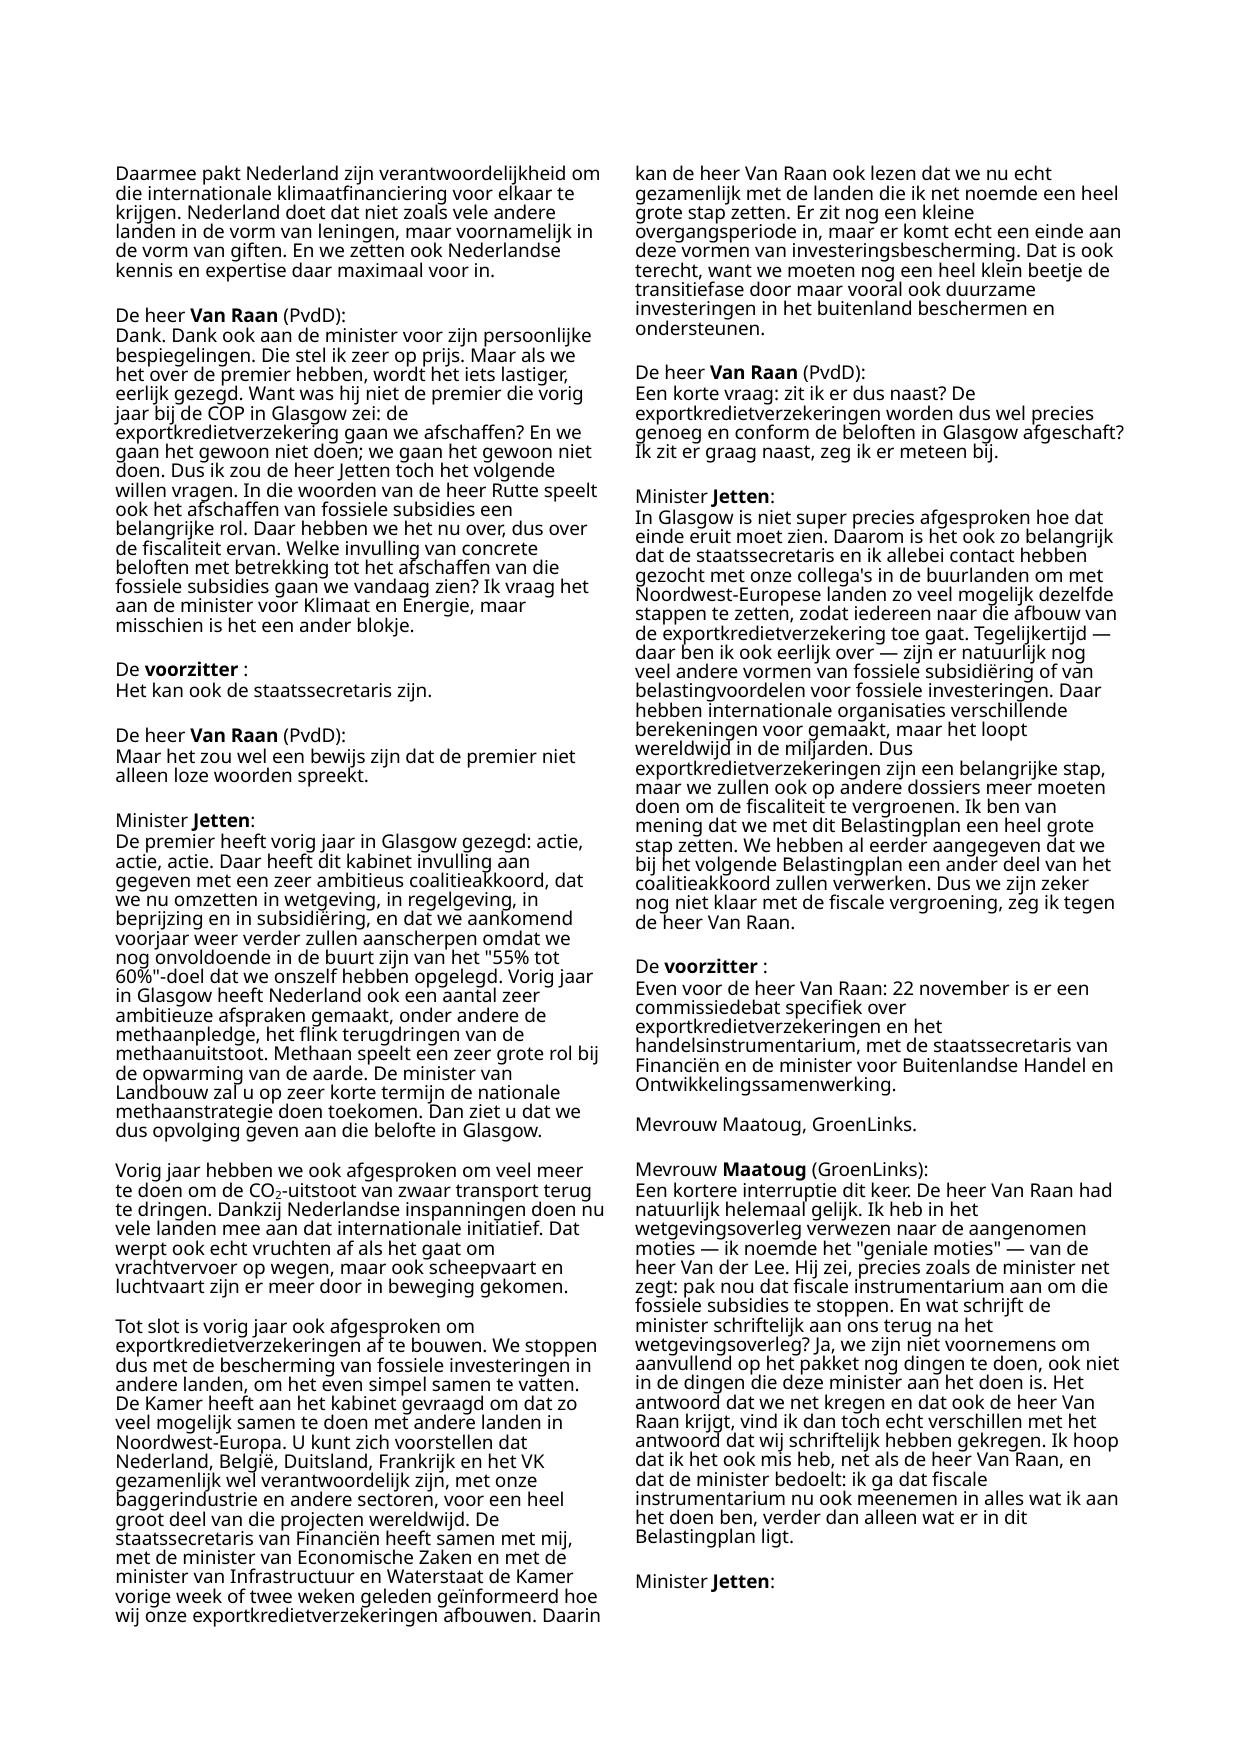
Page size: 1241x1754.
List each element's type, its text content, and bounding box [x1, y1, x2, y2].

text De heer Van Raan (PvdD): [115, 302, 605, 327]
text De heer Van Raan (PvdD): [635, 359, 1125, 385]
text De voorzitter : [635, 954, 1125, 979]
text In Glasgow is niet super precies afgesproken hoe dat einde eruit moet zien. Daarom is het ook zo belangrijk dat de staatssecretaris en ik allebei contact hebben gezocht met onze collega's in de buurlanden om met Noordwest-Europese landen zo veel mogelijk dezelfde stappen te zetten, zodat iedereen naar die afbouw van de exportkredietverzekering toe gaat. Tegelijkertijd — daar ben ik ook eerlijk over — zijn er natuurlijk nog veel andere vormen van fossiele subsidiëring of van belastingvoordelen voor fossiele investeringen. Daar hebben internationale organisaties verschillende berekeningen voor gemaakt, maar het loopt wereldwijd in de miljarden. Dus exportkredietverzekeringen zijn een belangrijke stap, maar we zullen ook op andere dossiers meer moeten doen om de fiscaliteit te vergroenen. Ik ben van mening dat we met dit Belastingplan een heel grote stap zetten. We hebben al eerder aangegeven dat we bij het volgende Belastingplan een ander deel van het coalitieakkoord zullen verwerken. Dus we zijn zeker nog niet klaar met de fiscale vergroening, zeg ik tegen de heer Van Raan. [635, 509, 1125, 933]
text Minister Jetten: [635, 483, 1125, 509]
text Vorig jaar hebben we ook afgesproken om veel meer te doen om de CO2-uitstoot van zwaar transport terug te dringen. Dankzij Nederlandse inspanningen doen nu vele landen mee aan dat internationale initiatief. Dat werpt ook echt vruchten af als het gaat om vrachtvervoer op wegen, maar ook scheepvaart en luchtvaart zijn er meer door in beweging gekomen. [115, 1162, 605, 1297]
text Mevrouw Maatoug, GroenLinks. [635, 1116, 1125, 1135]
text Maar het zou wel een bewijs zijn dat de premier niet alleen loze woorden spreekt. [115, 748, 605, 787]
text Mevrouw Maatoug (GroenLinks): [635, 1156, 1125, 1182]
text Daarmee pakt Nederland zijn verantwoordelijkheid om die internationale klimaatfinanciering voor elkaar te krijgen. Nederland doet dat niet zoals vele andere landen in de vorm van leningen, maar voornamelijk in de vorm van giften. En we zetten ook Nederlandse kennis en expertise daar maximaal voor in. [115, 165, 605, 281]
text De heer Van Raan (PvdD): [115, 722, 605, 748]
text kan de heer Van Raan ook lezen dat we nu echt gezamenlijk met de landen die ik net noemde een heel grote stap zetten. Er zit nog een kleine overgangsperiode in, maar er komt echt een einde aan deze vormen van investeringsbescherming. Dat is ook terecht, want we moeten nog een heel klein beetje de transitiefase door maar vooral ook duurzame investeringen in het buitenland beschermen en ondersteunen. [635, 165, 1125, 339]
text Minister Jetten: [115, 808, 605, 833]
text Minister Jetten: [635, 1569, 1125, 1594]
text Dank. Dank ook aan de minister voor zijn persoonlijke bespiegelingen. Die stel ik zeer op prijs. Maar als we het over de premier hebben, wordt het iets lastiger, eerlijk gezegd. Want was hij niet de premier die vorig jaar bij de COP in Glasgow zei: de exportkredietverzekering gaan we afschaffen? En we gaan het gewoon niet doen; we gaan het gewoon niet doen. Dus ik zou de heer Jetten toch het volgende willen vragen. In die woorden van de heer Rutte speelt ook het afschaffen van fossiele subsidies een belangrijke rol. Daar hebben we het nu over, dus over de fiscaliteit ervan. Welke invulling van concrete beloften met betrekking tot het afschaffen van die fossiele subsidies gaan we vandaag zien? Ik vraag het aan de minister voor Klimaat en Energie, maar misschien is het een ander blokje. [115, 327, 605, 636]
text Tot slot is vorig jaar ook afgesproken om exportkredietverzekeringen af te bouwen. We stoppen dus met de bescherming van fossiele investeringen in andere landen, om het even simpel samen te vatten. De Kamer heeft aan het kabinet gevraagd om dat zo veel mogelijk samen te doen met andere landen in Noordwest-Europa. U kunt zich voorstellen dat Nederland, België, Duitsland, Frankrijk en het VK gezamenlijk wel verantwoordelijk zijn, met onze baggerindustrie en andere sectoren, voor een heel groot deel van die projecten wereldwijd. De staatssecretaris van Financiën heeft samen met mij, met de minister van Economische Zaken en met de minister van Infrastructuur en Waterstaat de Kamer vorige week of twee weken geleden geïnformeerd hoe wij onze exportkredietverzekeringen afbouwen. Daarin [115, 1318, 605, 1626]
text Een korte vraag: zit ik er dus naast? De exportkredietverzekeringen worden dus wel precies genoeg en conform de beloften in Glasgow afgeschaft? Ik zit er graag naast, zeg ik er meteen bij. [635, 385, 1125, 462]
text Een kortere interruptie dit keer. De heer Van Raan had natuurlijk helemaal gelijk. Ik heb in het wetgevingsoverleg verwezen naar de aangenomen moties — ik noemde het "geniale moties" — van de heer Van der Lee. Hij zei, precies zoals de minister net zegt: pak nou dat fiscale instrumentarium aan om die fossiele subsidies te stoppen. En wat schrijft de minister schriftelijk aan ons terug na het wetgevingsoverleg? Ja, we zijn niet voornemens om aanvullend op het pakket nog dingen te doen, ook niet in de dingen die deze minister aan het doen is. Het antwoord dat we net kregen en dat ook de heer Van Raan krijgt, vind ik dan toch echt verschillen met het antwoord dat wij schriftelijk hebben gekregen. Ik hoop dat ik het ook mis heb, net als de heer Van Raan, en dat de minister bedoelt: ik ga dat fiscale instrumentarium nu ook meenemen in alles wat ik aan het doen ben, verder dan alleen wat er in dit Belastingplan ligt. [635, 1182, 1125, 1548]
text De voorzitter : [115, 657, 605, 682]
text Het kan ook de staatssecretaris zijn. [115, 682, 605, 702]
text De premier heeft vorig jaar in Glasgow gezegd: actie, actie, actie. Daar heeft dit kabinet invulling aan gegeven met een zeer ambitieus coalitieakkoord, dat we nu omzetten in wetgeving, in regelgeving, in beprijzing en in subsidiëring, en dat we aankomend voorjaar weer verder zullen aanscherpen omdat we nog onvoldoende in de buurt zijn van het "55% tot 60%"-doel dat we onszelf hebben opgelegd. Vorig jaar in Glasgow heeft Nederland ook een aantal zeer ambitieuze afspraken gemaakt, onder andere de methaanpledge, het flink terugdringen van de methaanuitstoot. Methaan speelt een zeer grote rol bij de opwarming van de aarde. De minister van Landbouw zal u op zeer korte termijn de nationale methaanstrategie doen toekomen. Dan ziet u dat we dus opvolging geven aan die belofte in Glasgow. [115, 833, 605, 1142]
text Even voor de heer Van Raan: 22 november is er een commissiedebat specifiek over exportkredietverzekeringen en het handelsinstrumentarium, met de staatssecretaris van Financiën en de minister voor Buitenlandse Handel en Ontwikkelingssamenwerking. [635, 979, 1125, 1095]
